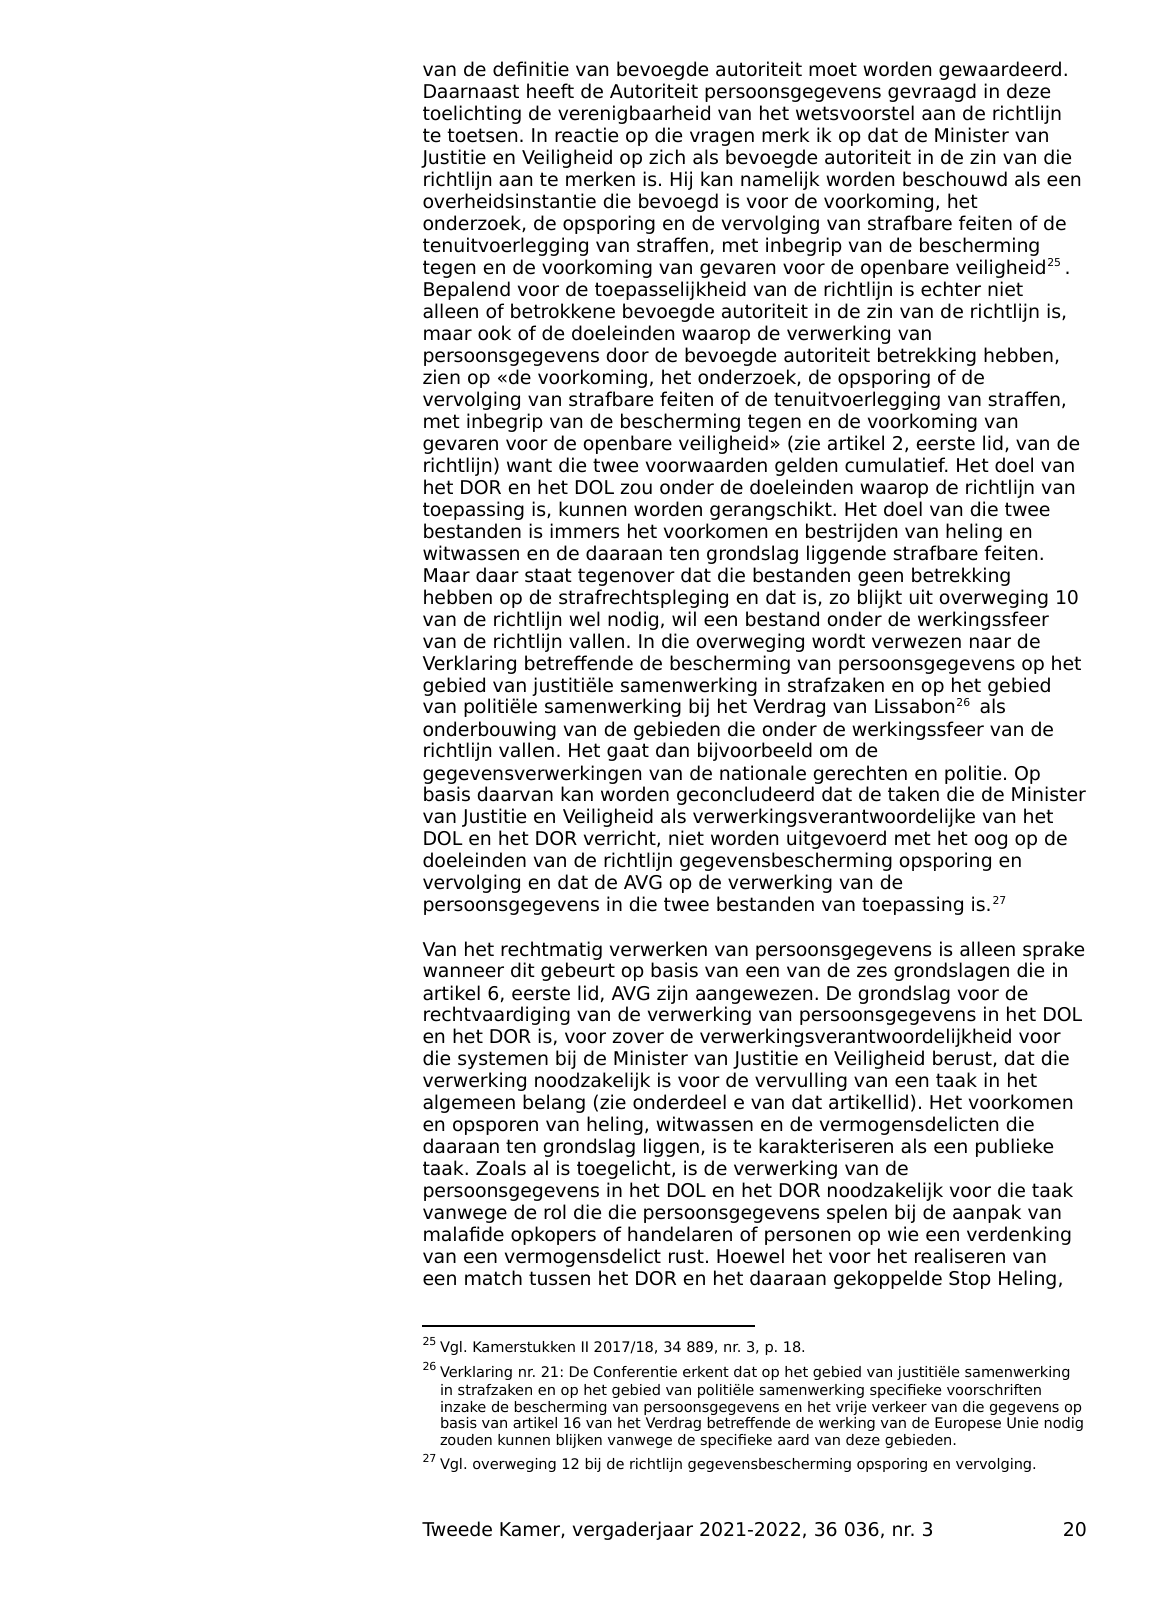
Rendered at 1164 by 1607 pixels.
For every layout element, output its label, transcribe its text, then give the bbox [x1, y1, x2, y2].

text Vgl. Kamerstukken II 2017/18, 34 889, nr. 3, p. 18. [422, 1335, 1087, 1357]
text Vgl. overweging 12 bij de richtlijn gegevensbescherming opsporing en vervolging. [422, 1452, 1087, 1474]
text Van het rechtmatig verwerken van persoonsgegevens is alleen sprake wanneer dit gebeurt op basis van een van de zes grondslagen die in artikel 6, eerste lid, AVG zijn aangewezen. De grondslag voor de rechtvaardiging van de verwerking van persoonsgegevens in het DOL en het DOR is, voor zover de verwerkingsverantwoordelijkheid voor die systemen bij de Minister van Justitie en Veiligheid berust, dat die verwerking noodzakelijk is voor de vervulling van een taak in het algemeen belang (zie onderdeel e van dat artikellid). Het voorkomen en opsporen van heling, witwassen en de vermogensdelicten die daaraan ten grondslag liggen, is te karakteriseren als een publieke taak. Zoals al is toegelicht, is de verwerking van de persoonsgegevens in het DOL en het DOR noodzakelijk voor die taak vanwege de rol die die persoonsgegevens spelen bij de aanpak van malafide opkopers of handelaren of personen op wie een verdenking van een vermogensdelict rust. Hoewel het voor het realiseren van een match tussen het DOR en het daaraan gekoppelde Stop Heling, [422, 938, 1087, 1290]
text Verklaring nr. 21: De Conferentie erkent dat op het gebied van justitiële samenwerking in strafzaken en op het gebied van politiële samenwerking specifieke voorschriften inzake de bescherming van persoonsgegevens en het vrije verkeer van die gegevens op basis van artikel 16 van het Verdrag betreffende de werking van de Europese Unie nodig zouden kunnen blijken vanwege de specifieke aard van deze gebieden. [422, 1360, 1087, 1449]
text van de definitie van bevoegde autoriteit moet worden gewaardeerd. Daarnaast heeft de Autoriteit persoonsgegevens gevraagd in deze toelichting de verenigbaarheid van het wetsvoorstel aan de richtlijn te toetsen. In reactie op die vragen merk ik op dat de Minister van Justitie en Veiligheid op zich als bevoegde autoriteit in de zin van die richtlijn aan te merken is. Hij kan namelijk worden beschouwd als een overheidsinstantie die bevoegd is voor de voorkoming, het onderzoek, de opsporing en de vervolging van strafbare feiten of de tenuitvoerlegging van straffen, met inbegrip van de bescherming tegen en de voorkoming van gevaren voor de openbare veiligheid. Bepalend voor de toepasselijkheid van de richtlijn is echter niet alleen of betrokkene bevoegde autoriteit in de zin van de richtlijn is, maar ook of de doeleinden waarop de verwerking van persoonsgegevens door de bevoegde autoriteit betrekking hebben, zien op «de voorkoming, het onderzoek, de opsporing of de vervolging van strafbare feiten of de tenuitvoerlegging van straffen, met inbegrip van de bescherming tegen en de voorkoming van gevaren voor de openbare veiligheid» (zie artikel 2, eerste lid, van de richtlijn) want die twee voorwaarden gelden cumulatief. Het doel van het DOR en het DOL zou onder de doeleinden waarop de richtlijn van toepassing is, kunnen worden gerangschikt. Het doel van die twee bestanden is immers het voorkomen en bestrijden van heling en witwassen en de daaraan ten grondslag liggende strafbare feiten. Maar daar staat tegenover dat die bestanden geen betrekking hebben op de strafrechtspleging en dat is, zo blijkt uit overweging 10 van de richtlijn wel nodig, wil een bestand onder de werkingssfeer van de richtlijn vallen. In die overweging wordt verwezen naar de Verklaring betreffende de bescherming van persoonsgegevens op het gebied van justitiële samenwerking in strafzaken en op het gebied van politiële samenwerking bij het Verdrag van Lissabon als onderbouwing van de gebieden die onder de werkingssfeer van de richtlijn vallen. Het gaat dan bijvoorbeeld om de gegevensverwerkingen van de nationale gerechten en politie. Op basis daarvan kan worden geconcludeerd dat de taken die de Minister van Justitie en Veiligheid als verwerkingsverantwoordelijke van het DOL en het DOR verricht, niet worden uitgevoerd met het oog op de doeleinden van de richtlijn gegevensbescherming opsporing en vervolging en dat de AVG op de verwerking van de persoonsgegevens in die twee bestanden van toepassing is. [422, 59, 1087, 916]
